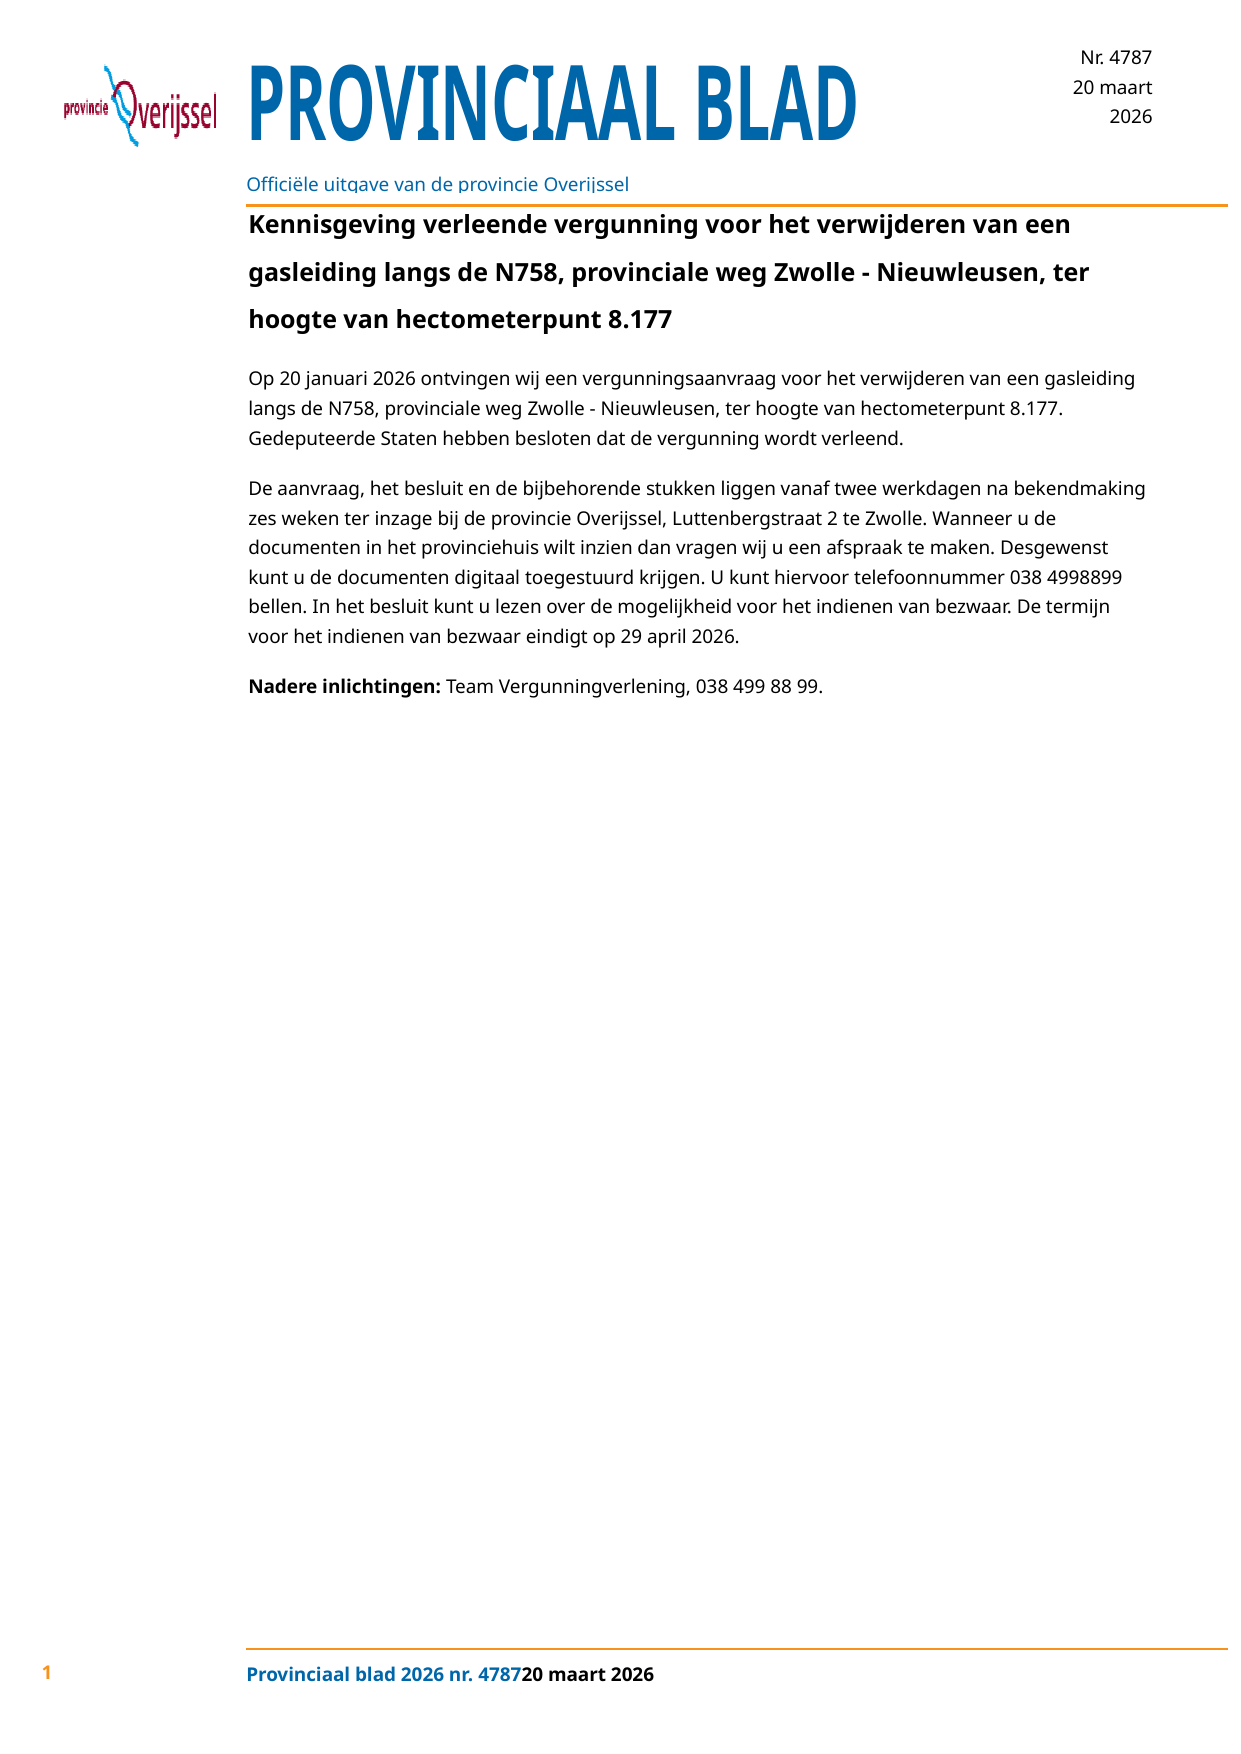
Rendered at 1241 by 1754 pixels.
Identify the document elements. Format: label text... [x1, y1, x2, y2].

text Nadere inlichtingen: Team Vergunningverlening, 038 499 88 99. [248, 673, 1152, 699]
picture [41, 47, 231, 172]
text Kennisgeving verleende vergunning voor het verwijderen van een gasleiding langs de N758, provinciale weg Zwolle - Nieuwleusen, ter hoogte van hectometerpunt 8.177 [248, 207, 1152, 336]
text Op 20 januari 2026 ontvingen wij een vergunningsaanvraag voor het verwijderen van een gasleiding langs de N758, provinciale weg Zwolle - Nieuwleusen, ter hoogte van hectometerpunt 8.177. Gedeputeerde Staten hebben besloten dat de vergunning wordt verleend. [248, 366, 1152, 450]
text De aanvraag, het besluit en de bijbehorende stukken liggen vanaf twee werkdagen na bekendmaking zes weken ter inzage bij de provincie Overijssel, Luttenbergstraat 2 te Zwolle. Wanneer u de documenten in het provinciehuis wilt inzien dan vragen wij u een afspraak te maken. Desgewenst kunt u de documenten digitaal toegestuurd krijgen. U kunt hiervoor telefoonnummer 038 4998899 bellen. In het besluit kunt u lezen over de mogelijkheid voor het indienen van bezwaar. De termijn voor het indienen van bezwaar eindigt op 29 april 2026. [248, 475, 1152, 649]
